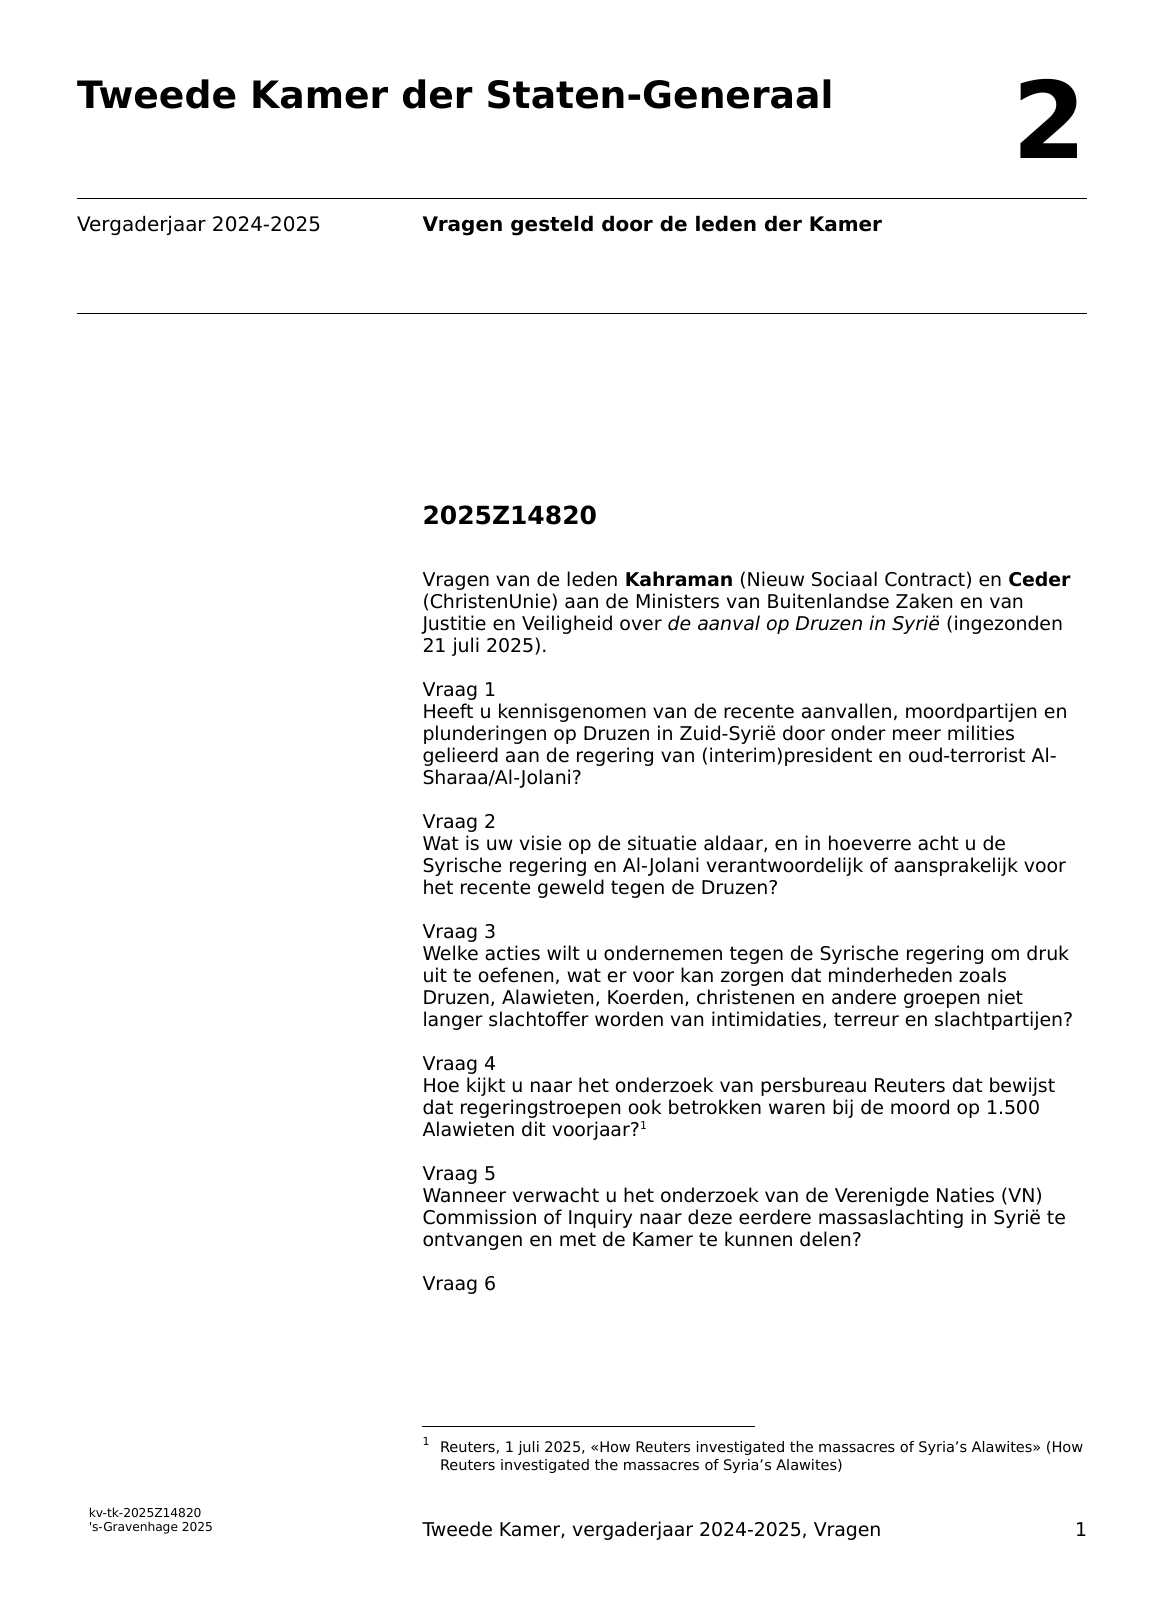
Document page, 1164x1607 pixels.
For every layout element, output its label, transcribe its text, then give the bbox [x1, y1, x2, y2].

text kv-tk-2025Z14820 [88, 1506, 323, 1520]
text 2025Z14820 [422, 501, 1087, 531]
table_header 2 [886, 59, 1087, 198]
text 's-Gravenhage 2025 [88, 1520, 323, 1534]
text Vragen van de leden Kahraman (Nieuw Sociaal Contract) en Ceder (ChristenUnie) aan de Ministers van Buitenlandse Zaken en van Justitie en Veiligheid over de aanval op Druzen in Syrië (ingezonden 21 juli 2025). [422, 569, 1087, 657]
text Vraag 3 [422, 921, 1087, 943]
text Wanneer verwacht u het onderzoek van de Verenigde Naties (VN) Commission of Inquiry naar deze eerdere massaslachting in Syrië te ontvangen en met de Kamer te kunnen delen? [422, 1185, 1087, 1251]
table_cell Vragen gesteld door de leden der Kamer [422, 199, 1087, 313]
table_cell Vergaderjaar 2024-2025 [77, 199, 422, 313]
text Welke acties wilt u ondernemen tegen de Syrische regering om druk uit te oefenen, wat er voor kan zorgen dat minderheden zoals Druzen, Alawieten, Koerden, christenen en andere groepen niet langer slachtoffer worden van intimidaties, terreur en slachtpartijen? [422, 943, 1087, 1031]
text Vraag 1 [422, 679, 1087, 701]
text Hoe kijkt u naar het onderzoek van persbureau Reuters dat bewijst dat regeringstroepen ook betrokken waren bij de moord op 1.500 Alawieten dit voorjaar? [422, 1075, 1087, 1141]
text Vraag 6 [422, 1273, 1087, 1295]
text Vraag 4 [422, 1053, 1087, 1075]
text Vraag 2 [422, 811, 1087, 833]
text Wat is uw visie op de situatie aldaar, en in hoeverre acht u de Syrische regering en Al-Jolani verantwoordelijk of aansprakelijk voor het recente geweld tegen de Druzen? [422, 833, 1087, 899]
table_header Tweede Kamer der Staten-Generaal [77, 59, 886, 198]
text Heeft u kennisgenomen van de recente aanvallen, moordpartijen en plunderingen op Druzen in Zuid-Syrië door onder meer milities gelieerd aan de regering van (interim)president en oud-terrorist Al-Sharaa/Al-Jolani? [422, 701, 1087, 789]
text Vraag 5 [422, 1163, 1087, 1185]
text Reuters, 1 juli 2025, «How Reuters investigated the massacres of Syria’s Alawites» (How Reuters investigated the massacres of Syria’s Alawites) [422, 1435, 1087, 1474]
